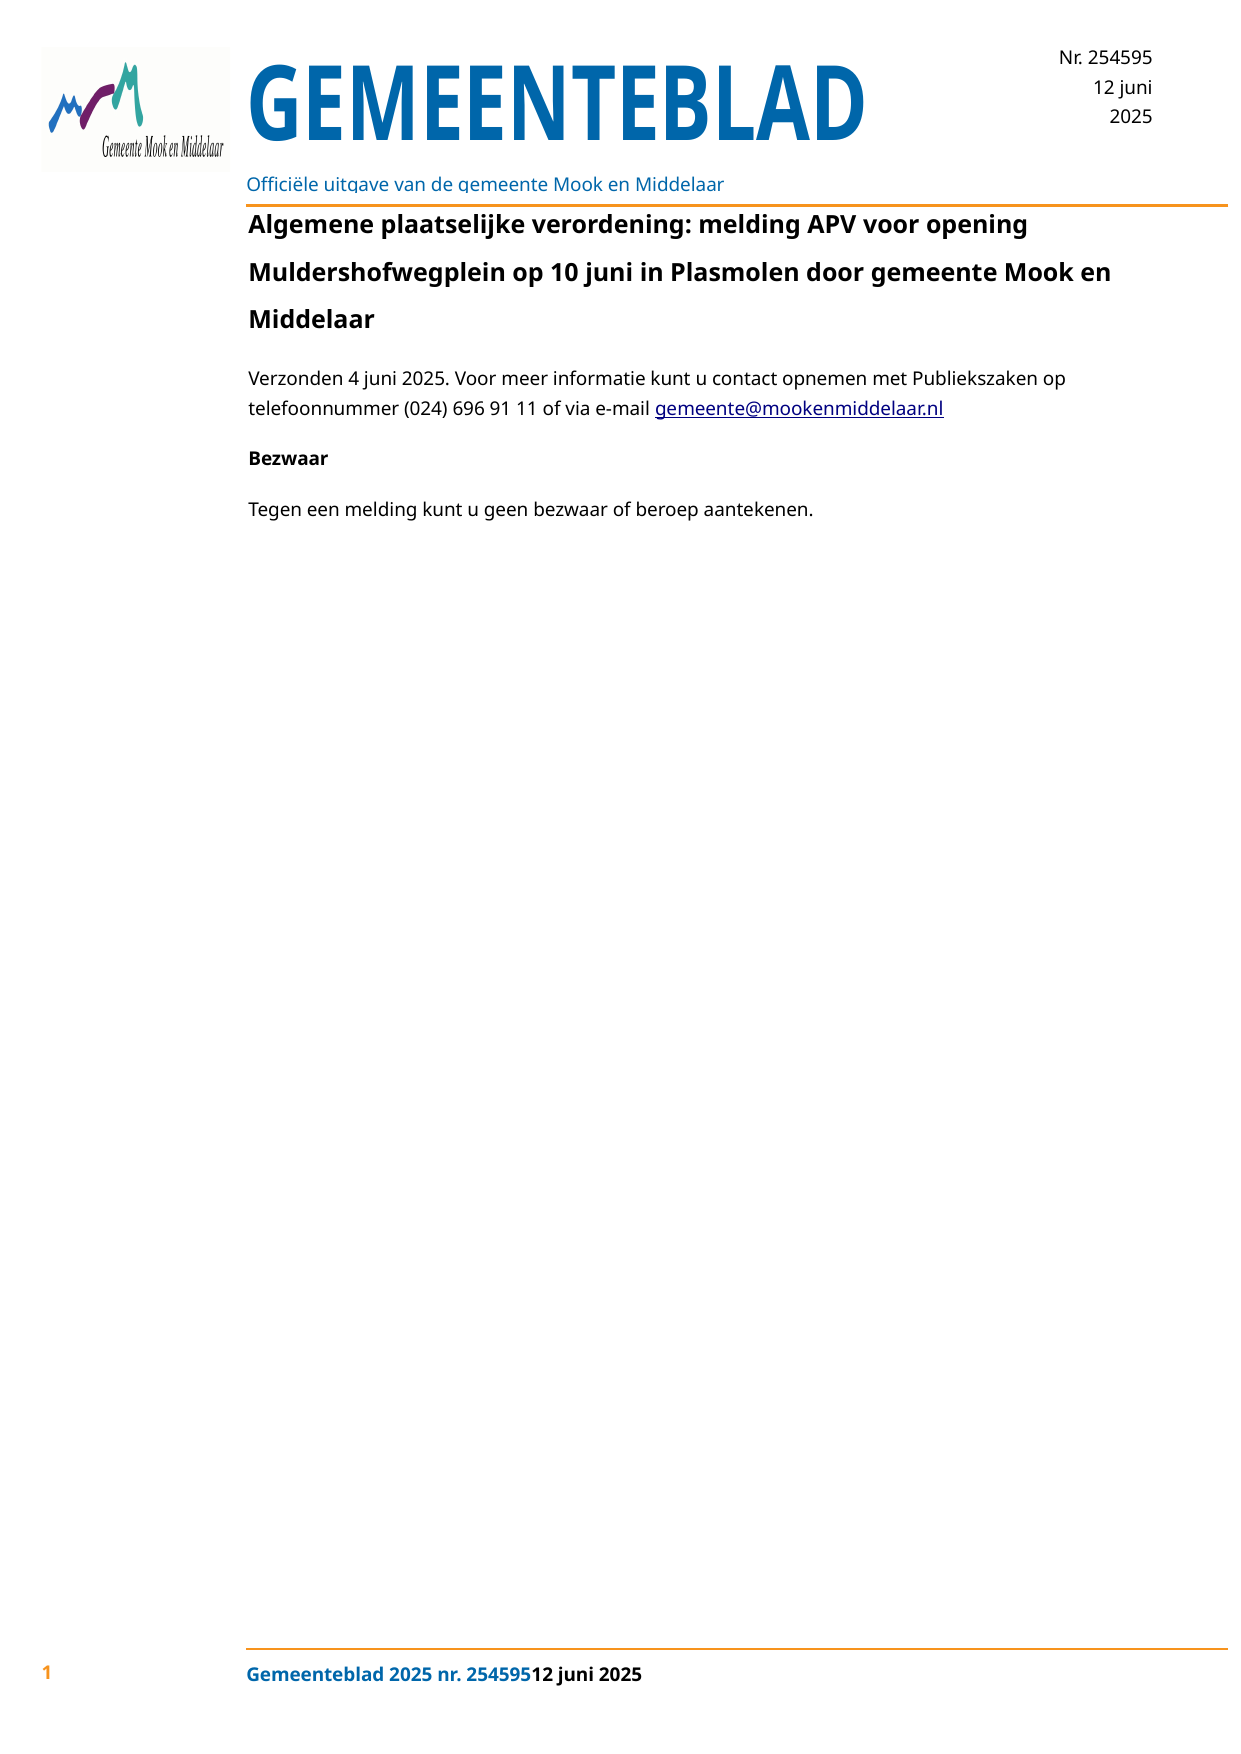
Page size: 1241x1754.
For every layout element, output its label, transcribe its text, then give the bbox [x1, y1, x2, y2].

picture [41, 47, 231, 172]
text Algemene plaatselijke verordening: melding APV voor opening Muldershofwegplein op 10 juni in Plasmolen door gemeente Mook en Middelaar [248, 207, 1152, 336]
text Bezwaar [248, 446, 1152, 471]
text Verzonden 4 juni 2025. Voor meer informatie kunt u contact opnemen met Publiekszaken op telefoonnummer (024) 696 91 11 of via e-mail gemeente@mookenmiddelaar.nl [248, 366, 1152, 421]
text Tegen een melding kunt u geen bezwaar of beroep aantekenen. [248, 496, 1152, 522]
